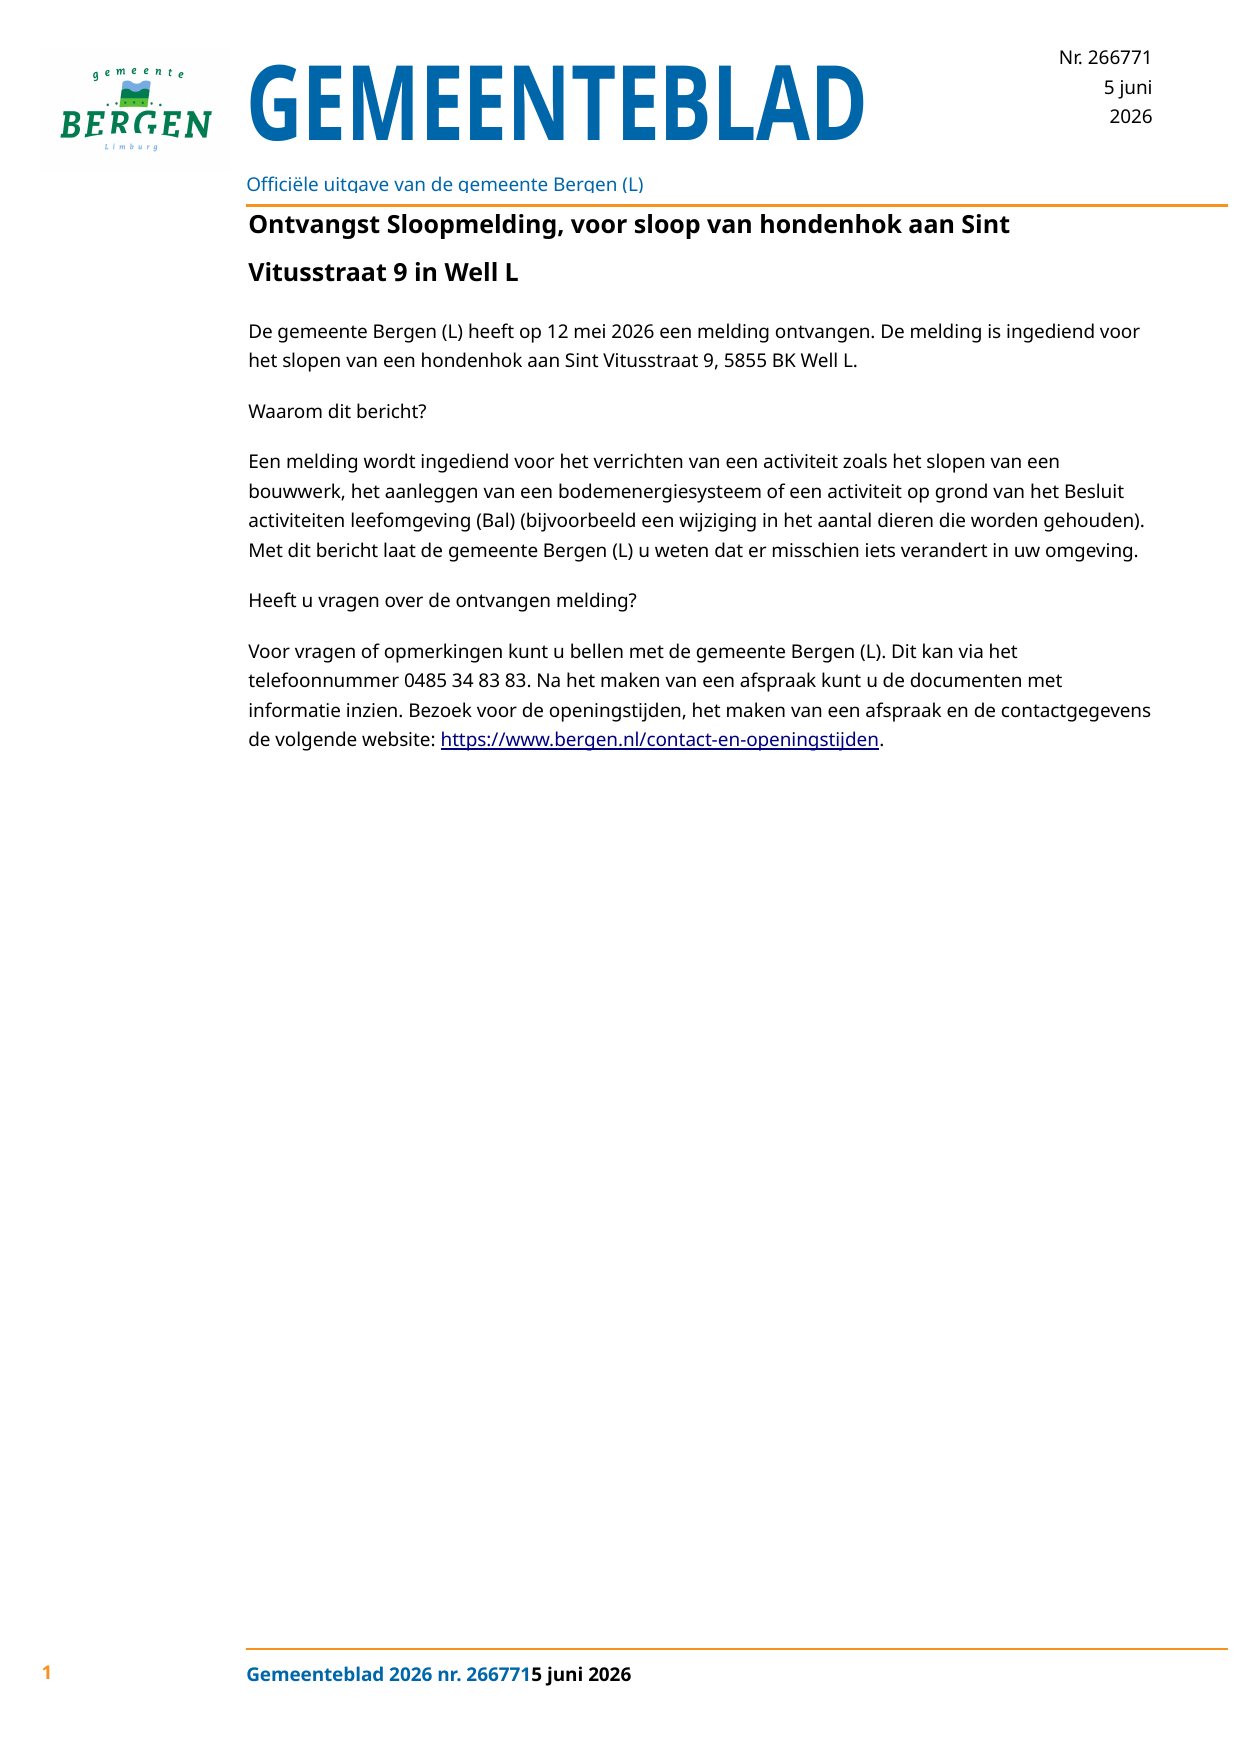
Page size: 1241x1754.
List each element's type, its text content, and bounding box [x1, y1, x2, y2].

text Heeft u vragen over de ontvangen melding? [248, 587, 1152, 613]
text Ontvangst Sloopmelding, voor sloop van hondenhok aan Sint Vitusstraat 9 in Well L [248, 207, 1152, 288]
picture [41, 47, 231, 172]
text Een melding wordt ingediend voor het verrichten van een activiteit zoals het slopen van een bouwwerk, het aanleggen van een bodemenergiesysteem of een activiteit op grond van het Besluit activiteiten leefomgeving (Bal) (bijvoorbeeld een wijziging in het aantal dieren die worden gehouden). Met dit bericht laat de gemeente Bergen (L) u weten dat er misschien iets verandert in uw omgeving. [248, 448, 1152, 563]
text De gemeente Bergen (L) heeft op 12 mei 2026 een melding ontvangen. De melding is ingediend voor het slopen van een hondenhok aan Sint Vitusstraat 9, 5855 BK Well L. [248, 318, 1152, 373]
text Waarom dit bericht? [248, 398, 1152, 424]
text Voor vragen of opmerkingen kunt u bellen met de gemeente Bergen (L). Dit kan via het telefoonnummer 0485 34 83 83. Na het maken van een afspraak kunt u de documenten met informatie inzien. Bezoek voor de openingstijden, het maken van een afspraak en de contactgegevens de volgende website: https://www.bergen.nl/contact-en-openingstijden. [248, 638, 1152, 752]
